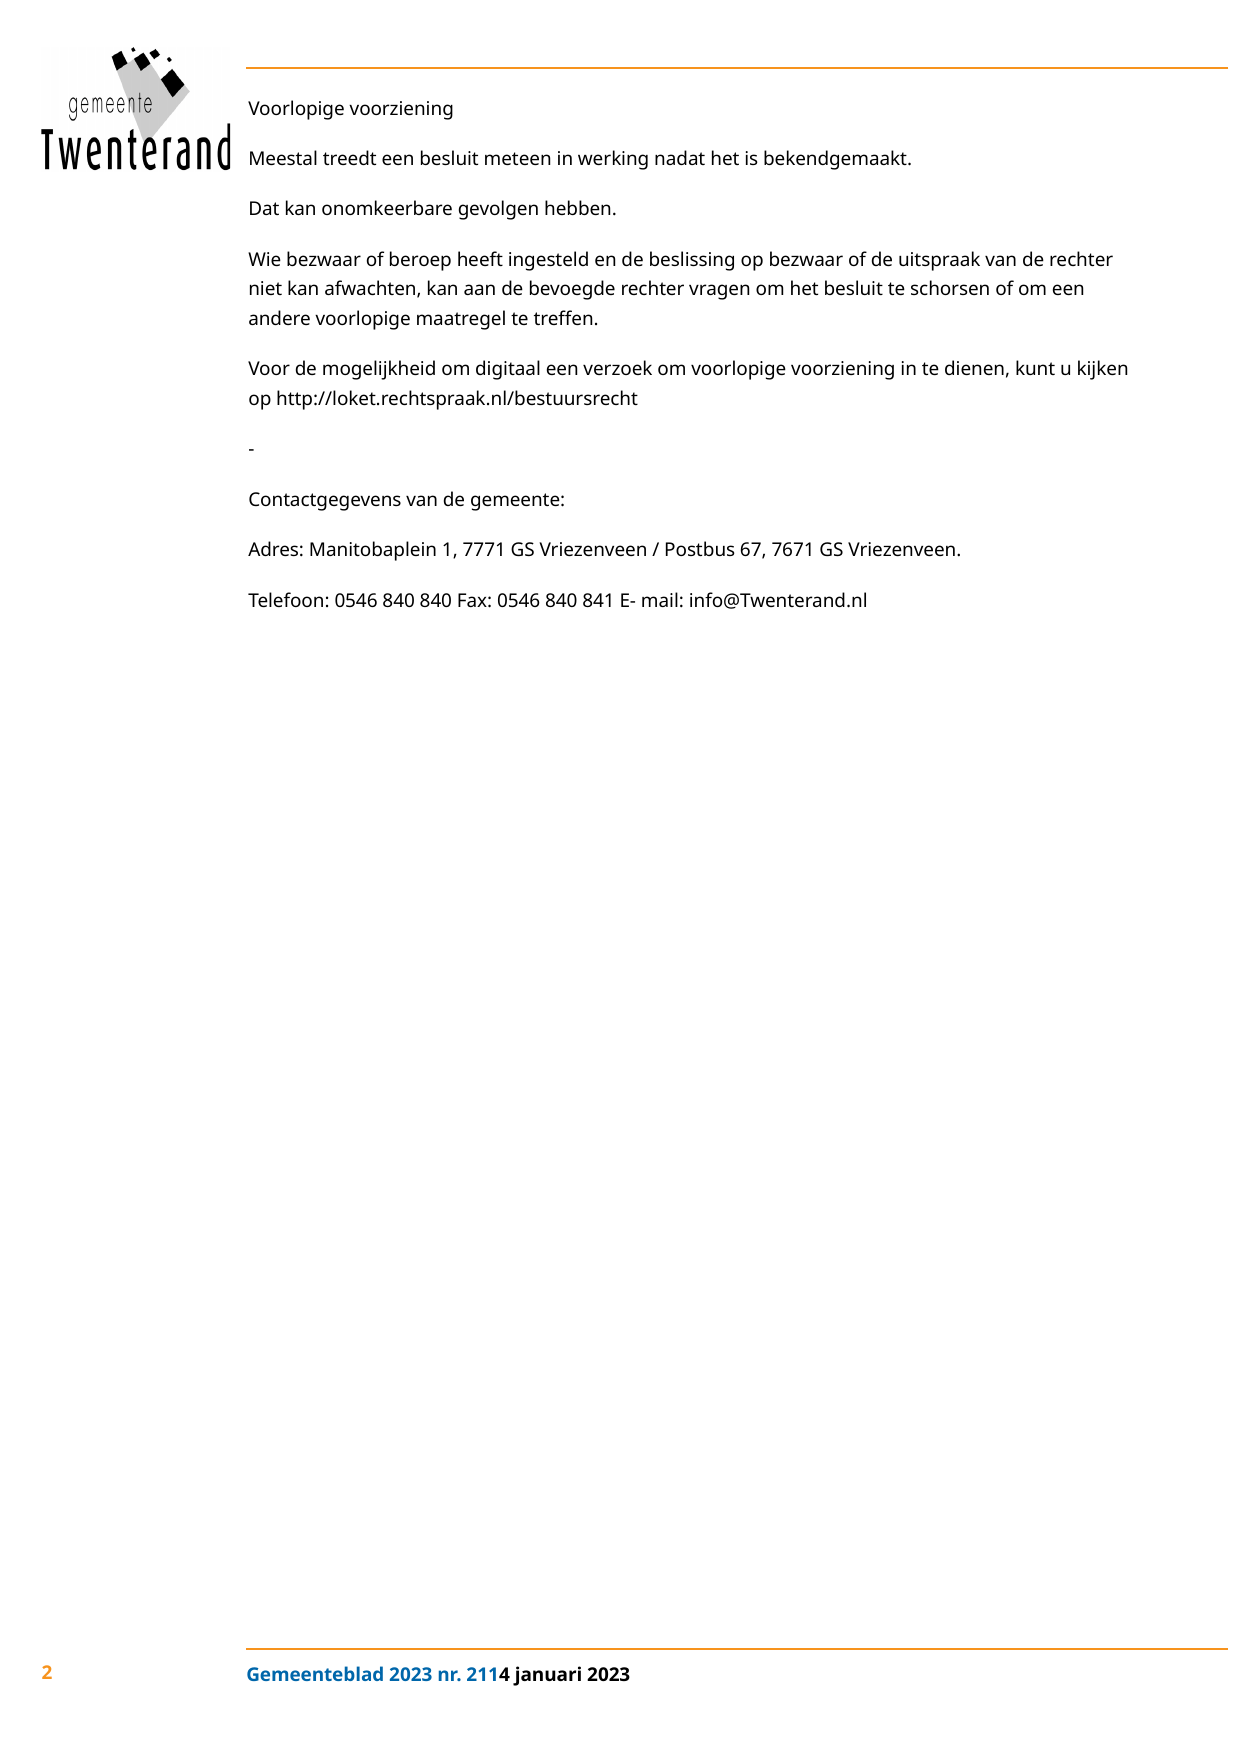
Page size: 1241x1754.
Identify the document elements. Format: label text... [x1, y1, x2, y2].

text Contactgegevens van de gemeente: [248, 486, 1152, 512]
text Meestal treedt een besluit meteen in werking nadat het is bekendgemaakt. [248, 145, 1152, 171]
text Dat kan onomkeerbare gevolgen hebben. [248, 196, 1152, 221]
text Voor de mogelijkheid om digitaal een verzoek om voorlopige voorziening in te dienen, kunt u kijken op http://loket.rechtspraak.nl/bestuursrecht [248, 356, 1152, 411]
text Adres: Manitobaplein 1, 7771 GS Vriezenveen / Postbus 67, 7671 GS Vriezenveen. [248, 536, 1152, 562]
text Voorlopige voorziening [248, 95, 1152, 121]
text Telefoon: 0546 840 840 Fax: 0546 840 841 E- mail: info@Twenterand.nl [248, 587, 1152, 613]
text - [248, 436, 1152, 461]
text Wie bezwaar of beroep heeft ingesteld en de beslissing op bezwaar of de uitspraak van de rechter niet kan afwachten, kan aan de bevoegde rechter vragen om het besluit te schorsen of om een andere voorlopige maatregel te treffen. [248, 246, 1152, 331]
picture [41, 47, 231, 172]
